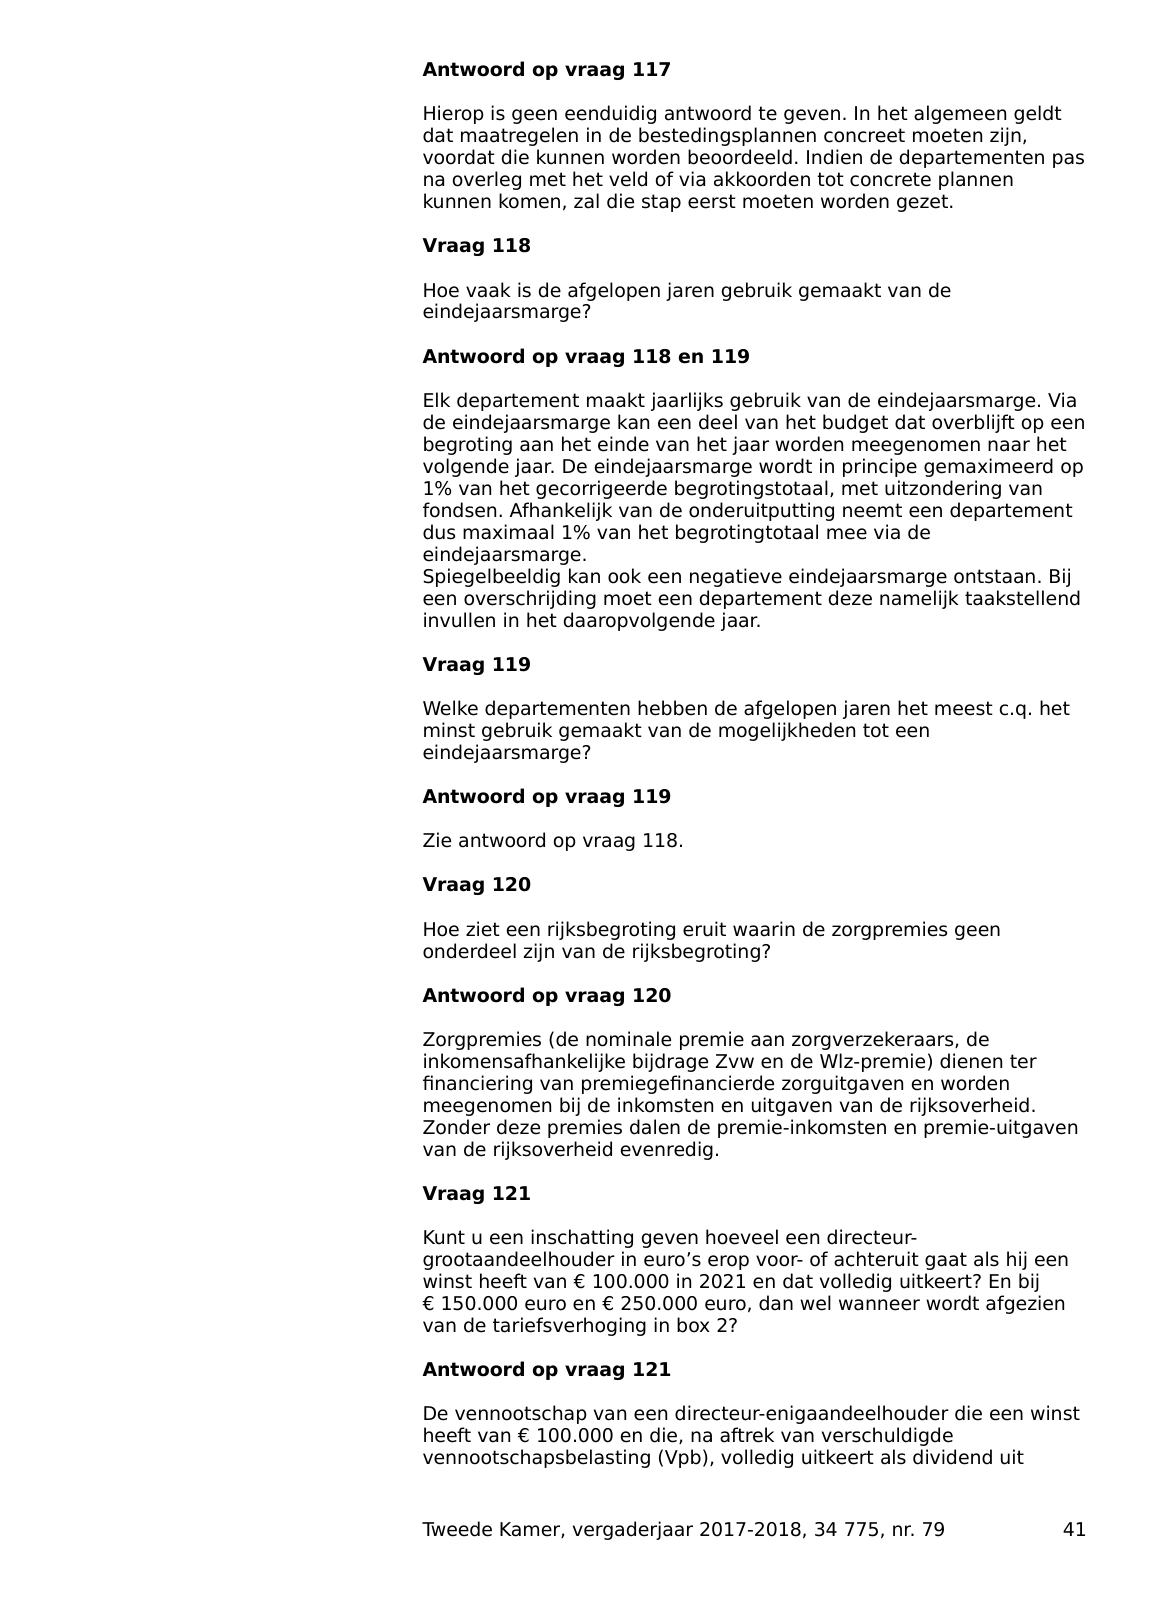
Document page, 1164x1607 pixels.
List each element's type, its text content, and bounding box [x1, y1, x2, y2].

text Hoe vaak is de afgelopen jaren gebruik gemaakt van de eindejaarsmarge? [422, 279, 1087, 323]
text Zorgpremies (de nominale premie aan zorgverzekeraars, de inkomensafhankelijke bijdrage Zvw en de Wlz-premie) dienen ter financiering van premiegefinancierde zorguitgaven en worden meegenomen bij de inkomsten en uitgaven van de rijksoverheid. [422, 1029, 1087, 1117]
subtitle Vraag 119 [422, 654, 1087, 676]
subtitle Antwoord op vraag 120 [422, 985, 1087, 1007]
subtitle Antwoord op vraag 119 [422, 786, 1087, 808]
text Hierop is geen eenduidig antwoord te geven. In het algemeen geldt dat maatregelen in de bestedingsplannen concreet moeten zijn, voordat die kunnen worden beoordeeld. Indien de departementen pas na overleg met het veld of via akkoorden tot concrete plannen kunnen komen, zal die stap eerst moeten worden gezet. [422, 103, 1087, 213]
text De vennootschap van een directeur-enigaandeelhouder die een winst heeft van € 100.000 en die, na aftrek van verschuldigde vennootschapsbelasting (Vpb), volledig uitkeert als dividend uit [422, 1403, 1087, 1469]
subtitle Antwoord op vraag 121 [422, 1359, 1087, 1381]
subtitle Vraag 120 [422, 874, 1087, 896]
text Zonder deze premies dalen de premie-inkomsten en premie-uitgaven van de rijksoverheid evenredig. [422, 1117, 1087, 1161]
subtitle Antwoord op vraag 118 en 119 [422, 346, 1087, 368]
text Hoe ziet een rijksbegroting eruit waarin de zorgpremies geen onderdeel zijn van de rijksbegroting? [422, 918, 1087, 962]
text Welke departementen hebben de afgelopen jaren het meest c.q. het minst gebruik gemaakt van de mogelijkheden tot een eindejaarsmarge? [422, 698, 1087, 764]
subtitle Antwoord op vraag 117 [422, 59, 1087, 81]
text Spiegelbeeldig kan ook een negatieve eindejaarsmarge ontstaan. Bij een overschrijding moet een departement deze namelijk taakstellend invullen in het daaropvolgende jaar. [422, 566, 1087, 632]
text Elk departement maakt jaarlijks gebruik van de eindejaarsmarge. Via de eindejaarsmarge kan een deel van het budget dat overblijft op een begroting aan het einde van het jaar worden meegenomen naar het volgende jaar. De eindejaarsmarge wordt in principe gemaximeerd op 1% van het gecorrigeerde begrotingstotaal, met uitzondering van fondsen. Afhankelijk van de onderuitputting neemt een departement dus maximaal 1% van het begrotingtotaal mee via de eindejaarsmarge. [422, 390, 1087, 566]
subtitle Vraag 118 [422, 235, 1087, 257]
text Zie antwoord op vraag 118. [422, 830, 1087, 852]
subtitle Vraag 121 [422, 1183, 1087, 1205]
text Kunt u een inschatting geven hoeveel een directeur-grootaandeelhouder in euro’s erop voor- of achteruit gaat als hij een winst heeft van € 100.000 in 2021 en dat volledig uitkeert? En bij € 150.000 euro en € 250.000 euro, dan wel wanneer wordt afgezien van de tariefsverhoging in box 2? [422, 1227, 1087, 1337]
